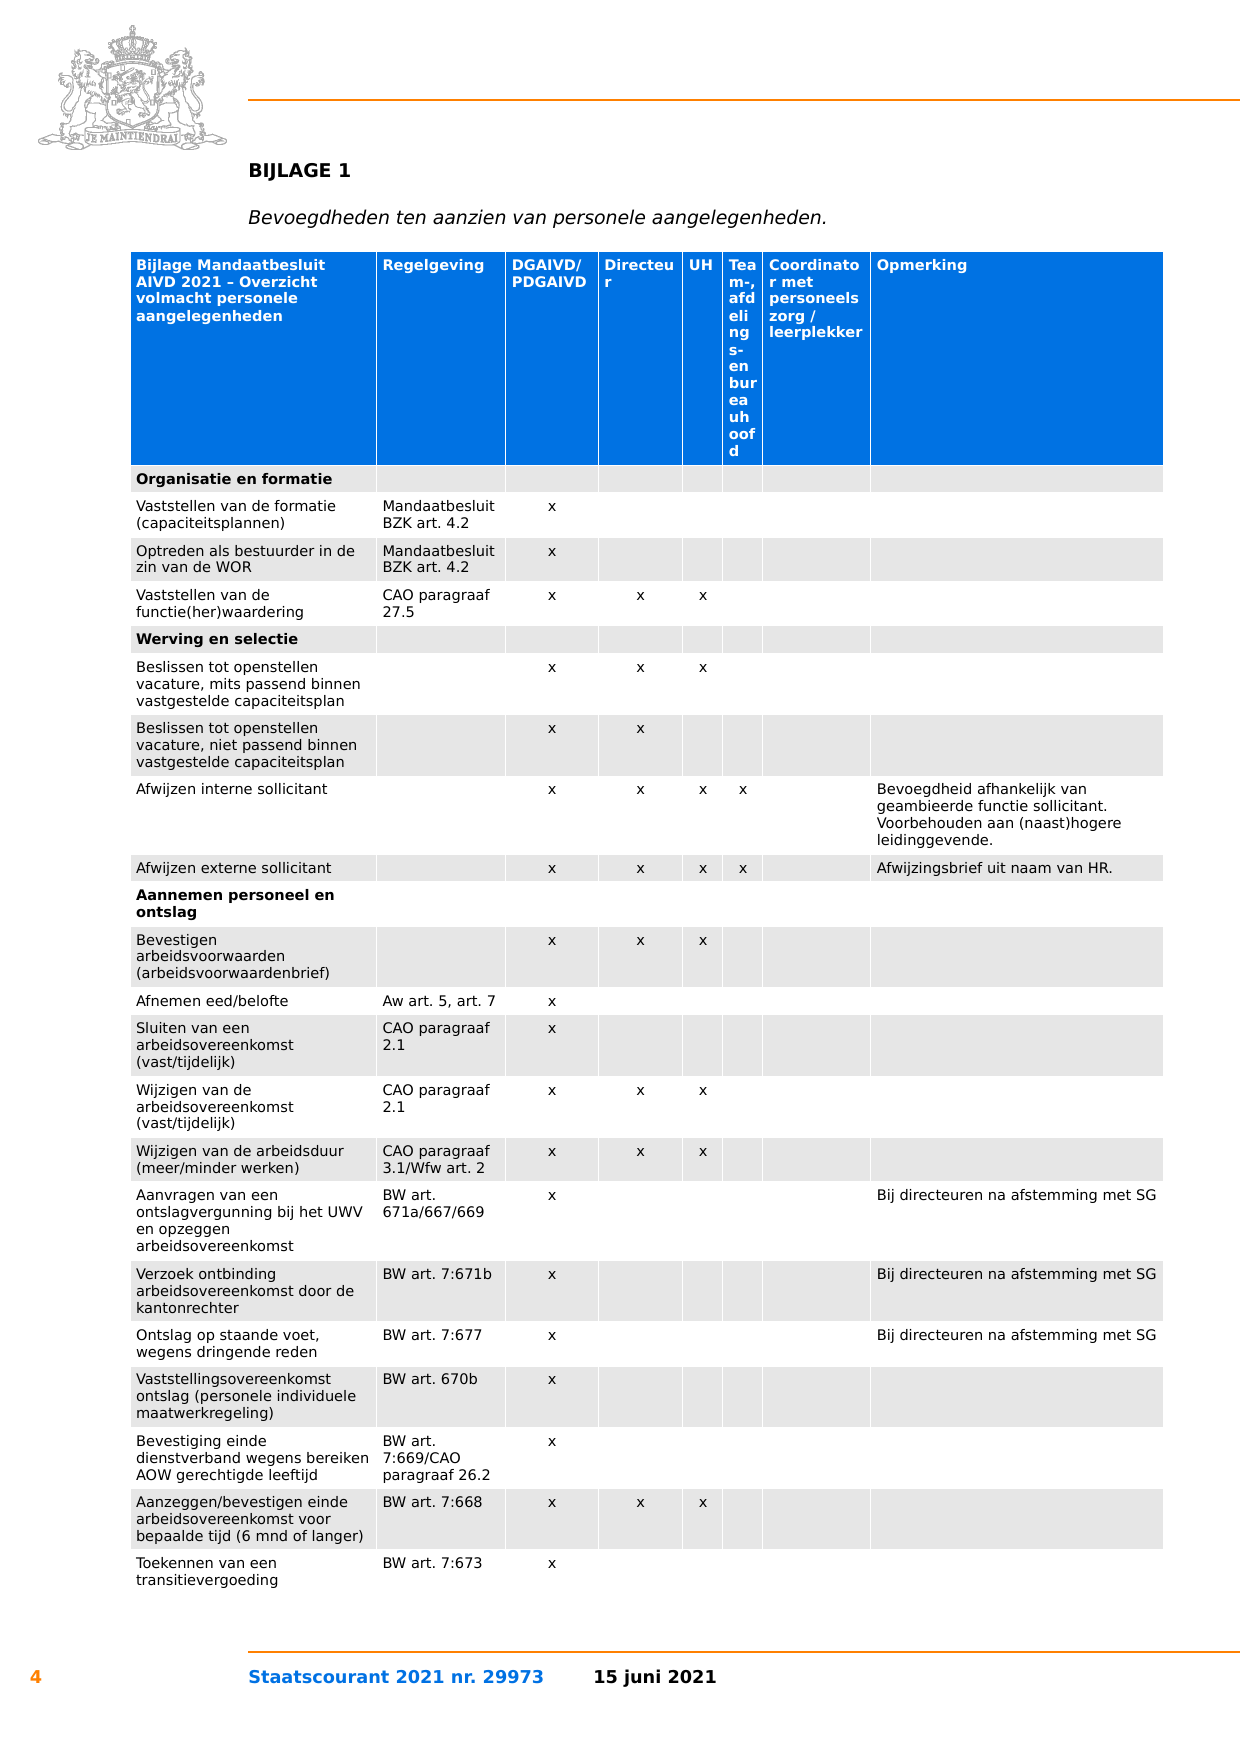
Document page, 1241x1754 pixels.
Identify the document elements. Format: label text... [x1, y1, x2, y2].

table_cell [599, 1322, 682, 1366]
table_cell [683, 1428, 722, 1488]
table_cell x [506, 927, 598, 987]
table_cell [763, 1489, 870, 1549]
table_cell [599, 1261, 682, 1321]
table_cell x [599, 855, 682, 881]
table_cell [763, 855, 870, 881]
table_cell [763, 466, 870, 492]
table_cell x [599, 1077, 682, 1137]
table_cell Aanzeggen/bevestigen einde arbeidsovereenkomst voor bepaalde tijd (6 mnd of langer) [131, 1489, 376, 1549]
table_cell [871, 927, 1163, 987]
table_cell [871, 1489, 1163, 1549]
table_cell [377, 715, 505, 776]
table_cell x [506, 538, 598, 581]
table_cell BW art. 7:668 [377, 1489, 505, 1549]
table_cell [723, 927, 762, 987]
table_cell [599, 1183, 682, 1260]
table_cell [506, 466, 598, 492]
table_header Directeur [599, 252, 682, 465]
table_cell [599, 1428, 682, 1488]
table_cell [377, 466, 505, 492]
table_cell [871, 882, 1163, 926]
table_cell x [683, 582, 722, 625]
table_cell Werving en selectie [131, 626, 376, 653]
table_cell Bij directeuren na afstemming met SG [871, 1183, 1163, 1260]
table_cell [377, 882, 505, 926]
table_cell x [599, 777, 682, 854]
table_cell [723, 493, 762, 537]
table_cell [723, 988, 762, 1014]
table_cell [763, 1322, 870, 1366]
table_cell [763, 1367, 870, 1427]
table_cell x [723, 855, 762, 881]
table_cell Beslissen tot openstellen vacature, mits passend binnen vastgestelde capaciteitsplan [131, 654, 376, 714]
table_cell [723, 582, 762, 625]
table_cell [377, 855, 505, 881]
table_cell [871, 1367, 1163, 1427]
table_cell Organisatie en formatie [131, 466, 376, 492]
table_cell Toekennen van een transitievergoeding [131, 1551, 376, 1594]
table_cell Vaststellen van de functie(her)waardering [131, 582, 376, 625]
table_cell [723, 882, 762, 926]
table_cell [683, 1322, 722, 1366]
table_cell [763, 1551, 870, 1594]
table_header Opmerking [871, 252, 1163, 465]
table_cell [599, 626, 682, 653]
table_cell [763, 654, 870, 714]
table_cell x [506, 582, 598, 625]
table_cell Mandaatbesluit BZK art. 4.2 [377, 538, 505, 581]
table_cell Afnemen eed/belofte [131, 988, 376, 1014]
table_cell Bij directeuren na afstemming met SG [871, 1322, 1163, 1366]
table_cell [683, 1015, 722, 1076]
table_cell x [506, 1138, 598, 1181]
table_cell [683, 1183, 722, 1260]
table_cell [871, 626, 1163, 653]
table_cell [723, 654, 762, 714]
table_cell x [683, 855, 722, 881]
table_cell Aw art. 5, art. 7 [377, 988, 505, 1014]
table_cell Mandaatbesluit BZK art. 4.2 [377, 493, 505, 537]
table_cell x [506, 715, 598, 776]
table_cell [871, 1428, 1163, 1488]
table_cell Beslissen tot openstellen vacature, niet passend binnen vastgestelde capaciteitsplan [131, 715, 376, 776]
table_cell x [599, 1138, 682, 1181]
table_cell x [506, 493, 598, 537]
table_cell x [599, 927, 682, 987]
table_cell x [506, 1261, 598, 1321]
table_cell [723, 1428, 762, 1488]
table_cell [683, 988, 722, 1014]
table_cell Wijzigen van de arbeidsduur (meer/minder werken) [131, 1138, 376, 1181]
table_header DGAIVD/ PDGAIVD [506, 252, 598, 465]
table_cell x [506, 654, 598, 714]
table_cell [871, 1077, 1163, 1137]
table_cell Wijzigen van de arbeidsovereenkomst (vast/tijdelijk) [131, 1077, 376, 1137]
table_cell [683, 715, 722, 776]
table_cell x [506, 1367, 598, 1427]
table_cell [871, 1551, 1163, 1594]
table_cell [723, 1015, 762, 1076]
table_cell [683, 538, 722, 581]
table_cell [723, 1322, 762, 1366]
table_cell [377, 626, 505, 653]
table_header Bijlage Mandaatbesluit AIVD 2021 – Overzicht volmacht personele aangelegenheden [131, 252, 376, 465]
table_cell [723, 1138, 762, 1181]
table_cell [763, 493, 870, 537]
table_cell Ontslag op staande voet, wegens dringende reden [131, 1322, 376, 1366]
table_cell [599, 1551, 682, 1594]
table_cell [683, 1261, 722, 1321]
table_cell x [683, 654, 722, 714]
table_cell x [506, 1015, 598, 1076]
table_cell BW art. 671a/667/669 [377, 1183, 505, 1260]
table_cell [763, 538, 870, 581]
table_cell x [683, 1077, 722, 1137]
table_cell [723, 1551, 762, 1594]
table_cell Aanvragen van een ontslagvergunning bij het UWV en opzeggen arbeidsovereenkomst [131, 1183, 376, 1260]
table_cell [599, 1015, 682, 1076]
table_cell x [506, 988, 598, 1014]
table_cell [763, 1261, 870, 1321]
table_cell [763, 626, 870, 653]
table_cell Afwijzen interne sollicitant [131, 777, 376, 854]
table_cell [723, 466, 762, 492]
table_cell [599, 466, 682, 492]
table_cell Optreden als bestuurder in de zin van de WOR [131, 538, 376, 581]
table_cell [599, 988, 682, 1014]
table_cell [599, 882, 682, 926]
table_cell x [506, 1489, 598, 1549]
table_cell x [723, 777, 762, 854]
table_cell [871, 538, 1163, 581]
table_cell x [506, 1428, 598, 1488]
table_cell x [506, 1551, 598, 1594]
table_header UH [683, 252, 722, 465]
table_cell x [683, 1138, 722, 1181]
table_cell [763, 1183, 870, 1260]
table_cell Bevoegdheid afhankelijk van geambieerde functie sollicitant. Voorbehouden aan (naast)hogere leidinggevende. [871, 777, 1163, 854]
table_cell [599, 538, 682, 581]
table_cell CAO paragraaf 2.1 [377, 1077, 505, 1137]
table_cell x [506, 1183, 598, 1260]
table_cell [763, 582, 870, 625]
table_cell [599, 1367, 682, 1427]
table_cell [871, 466, 1163, 492]
table_cell x [506, 1077, 598, 1137]
table_cell [723, 1261, 762, 1321]
table_cell x [506, 855, 598, 881]
table_cell Bevestigen arbeidsvoorwaarden (arbeidsvoorwaardenbrief) [131, 927, 376, 987]
table_cell x [599, 582, 682, 625]
table_cell [871, 493, 1163, 537]
table_cell [377, 927, 505, 987]
table_cell [723, 1489, 762, 1549]
table_cell [763, 882, 870, 926]
table_cell [723, 1077, 762, 1137]
table_cell BW art. 7:671b [377, 1261, 505, 1321]
table_cell [723, 715, 762, 776]
table_cell x [599, 715, 682, 776]
table_cell [683, 1551, 722, 1594]
table_cell x [683, 927, 722, 987]
table_cell [683, 1367, 722, 1427]
table_cell [763, 715, 870, 776]
table_cell x [506, 1322, 598, 1366]
table_cell [871, 582, 1163, 625]
table_cell [723, 626, 762, 653]
table_cell [871, 1015, 1163, 1076]
table_cell [763, 1428, 870, 1488]
table_cell Vaststellen van de formatie (capaciteitsplannen) [131, 493, 376, 537]
table_cell BW art. 7:677 [377, 1322, 505, 1366]
table_cell [377, 777, 505, 854]
table_cell x [683, 777, 722, 854]
table_cell [683, 466, 722, 492]
table_cell [763, 927, 870, 987]
table_cell BW art. 670b [377, 1367, 505, 1427]
table_cell Aannemen personeel en ontslag [131, 882, 376, 926]
table_cell [763, 1077, 870, 1137]
table_cell [871, 715, 1163, 776]
table_cell [599, 493, 682, 537]
table_cell CAO paragraaf 27.5 [377, 582, 505, 625]
table_cell CAO paragraaf 3.1/Wfw art. 2 [377, 1138, 505, 1181]
table_cell [871, 1138, 1163, 1181]
table_cell [763, 1138, 870, 1181]
table_cell [723, 538, 762, 581]
table_cell Verzoek ontbinding arbeidsovereenkomst door de kantonrechter [131, 1261, 376, 1321]
table_cell [683, 882, 722, 926]
table_cell x [683, 1489, 722, 1549]
table_cell [506, 626, 598, 653]
table_cell [506, 882, 598, 926]
table_cell x [599, 654, 682, 714]
table_cell [763, 988, 870, 1014]
table_cell Bij directeuren na afstemming met SG [871, 1261, 1163, 1321]
table_header Coordinator met personeelszorg / leerplekker [763, 252, 870, 465]
table_cell Vaststellingsovereenkomst ontslag (personele individuele maatwerkregeling) [131, 1367, 376, 1427]
table_cell BW art. 7:673 [377, 1551, 505, 1594]
table_header Regelgeving [377, 252, 505, 465]
table_cell [763, 777, 870, 854]
table_cell Afwijzingsbrief uit naam van HR. [871, 855, 1163, 881]
table_cell [723, 1183, 762, 1260]
table_cell BW art. 7:669/CAO paragraaf 26.2 [377, 1428, 505, 1488]
table_cell [683, 626, 722, 653]
table_cell [377, 654, 505, 714]
table_cell CAO paragraaf 2.1 [377, 1015, 505, 1076]
table_cell Bevestiging einde dienstverband wegens bereiken AOW gerechtigde leeftijd [131, 1428, 376, 1488]
table_cell [871, 988, 1163, 1014]
table_cell x [599, 1489, 682, 1549]
subtitle BIJLAGE 1 [248, 160, 1163, 182]
table_cell x [506, 777, 598, 854]
table_cell Sluiten van een arbeidsovereenkomst (vast/tijdelijk) [131, 1015, 376, 1076]
picture [38, 25, 227, 150]
table_cell [683, 493, 722, 537]
table_cell [871, 654, 1163, 714]
text Bevoegdheden ten aanzien van personele aangelegenheden. [248, 207, 1163, 229]
table_cell Afwijzen externe sollicitant [131, 855, 376, 881]
table_cell [763, 1015, 870, 1076]
table_cell [723, 1367, 762, 1427]
table_header Team-, afdelings- en bureauhoofd [723, 252, 762, 465]
